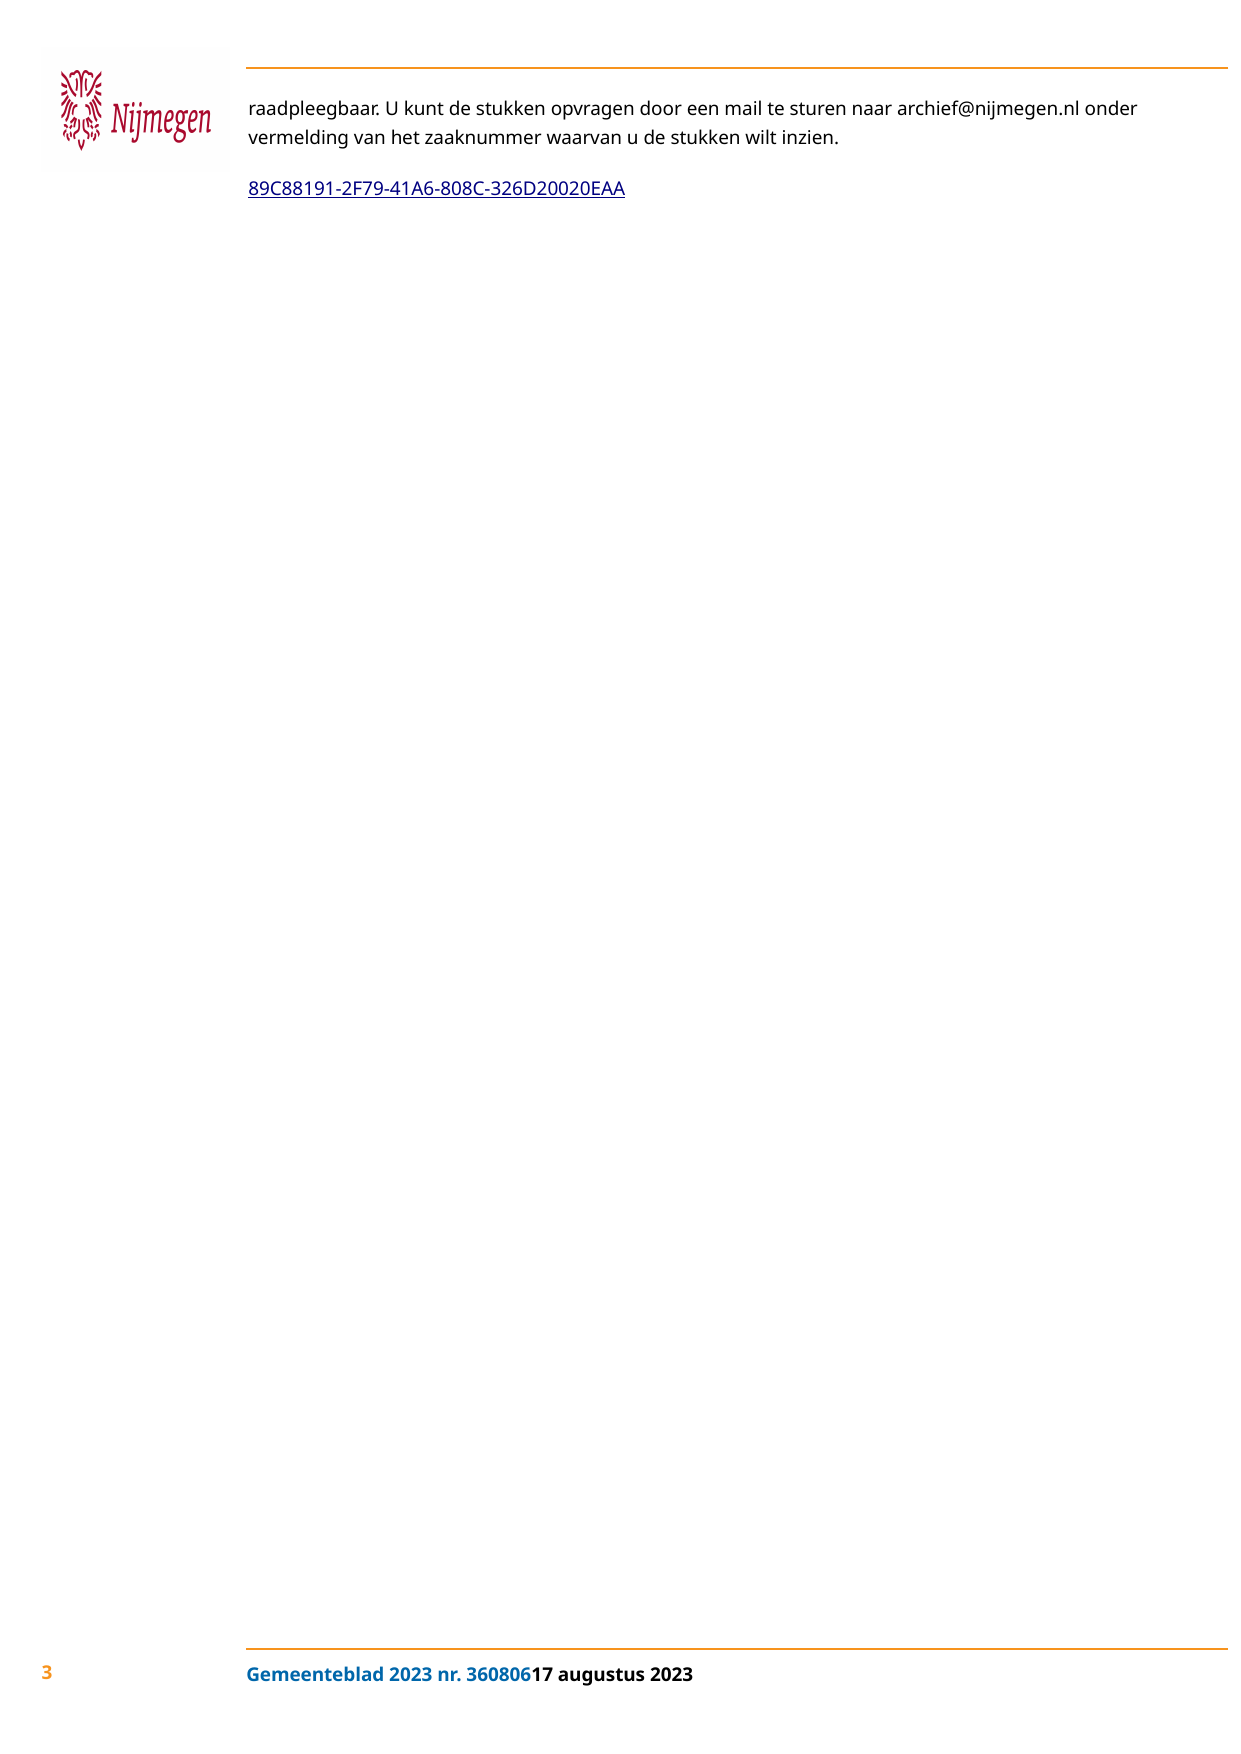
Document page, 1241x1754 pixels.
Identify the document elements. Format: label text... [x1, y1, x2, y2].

picture [41, 47, 231, 172]
text raadpleegbaar. U kunt de stukken opvragen door een mail te sturen naar archief@nijmegen.nl onder vermelding van het zaaknummer waarvan u de stukken wilt inzien. [248, 95, 1152, 150]
text 89C88191-2F79-41A6-808C-326D20020EAA [248, 175, 1152, 201]
